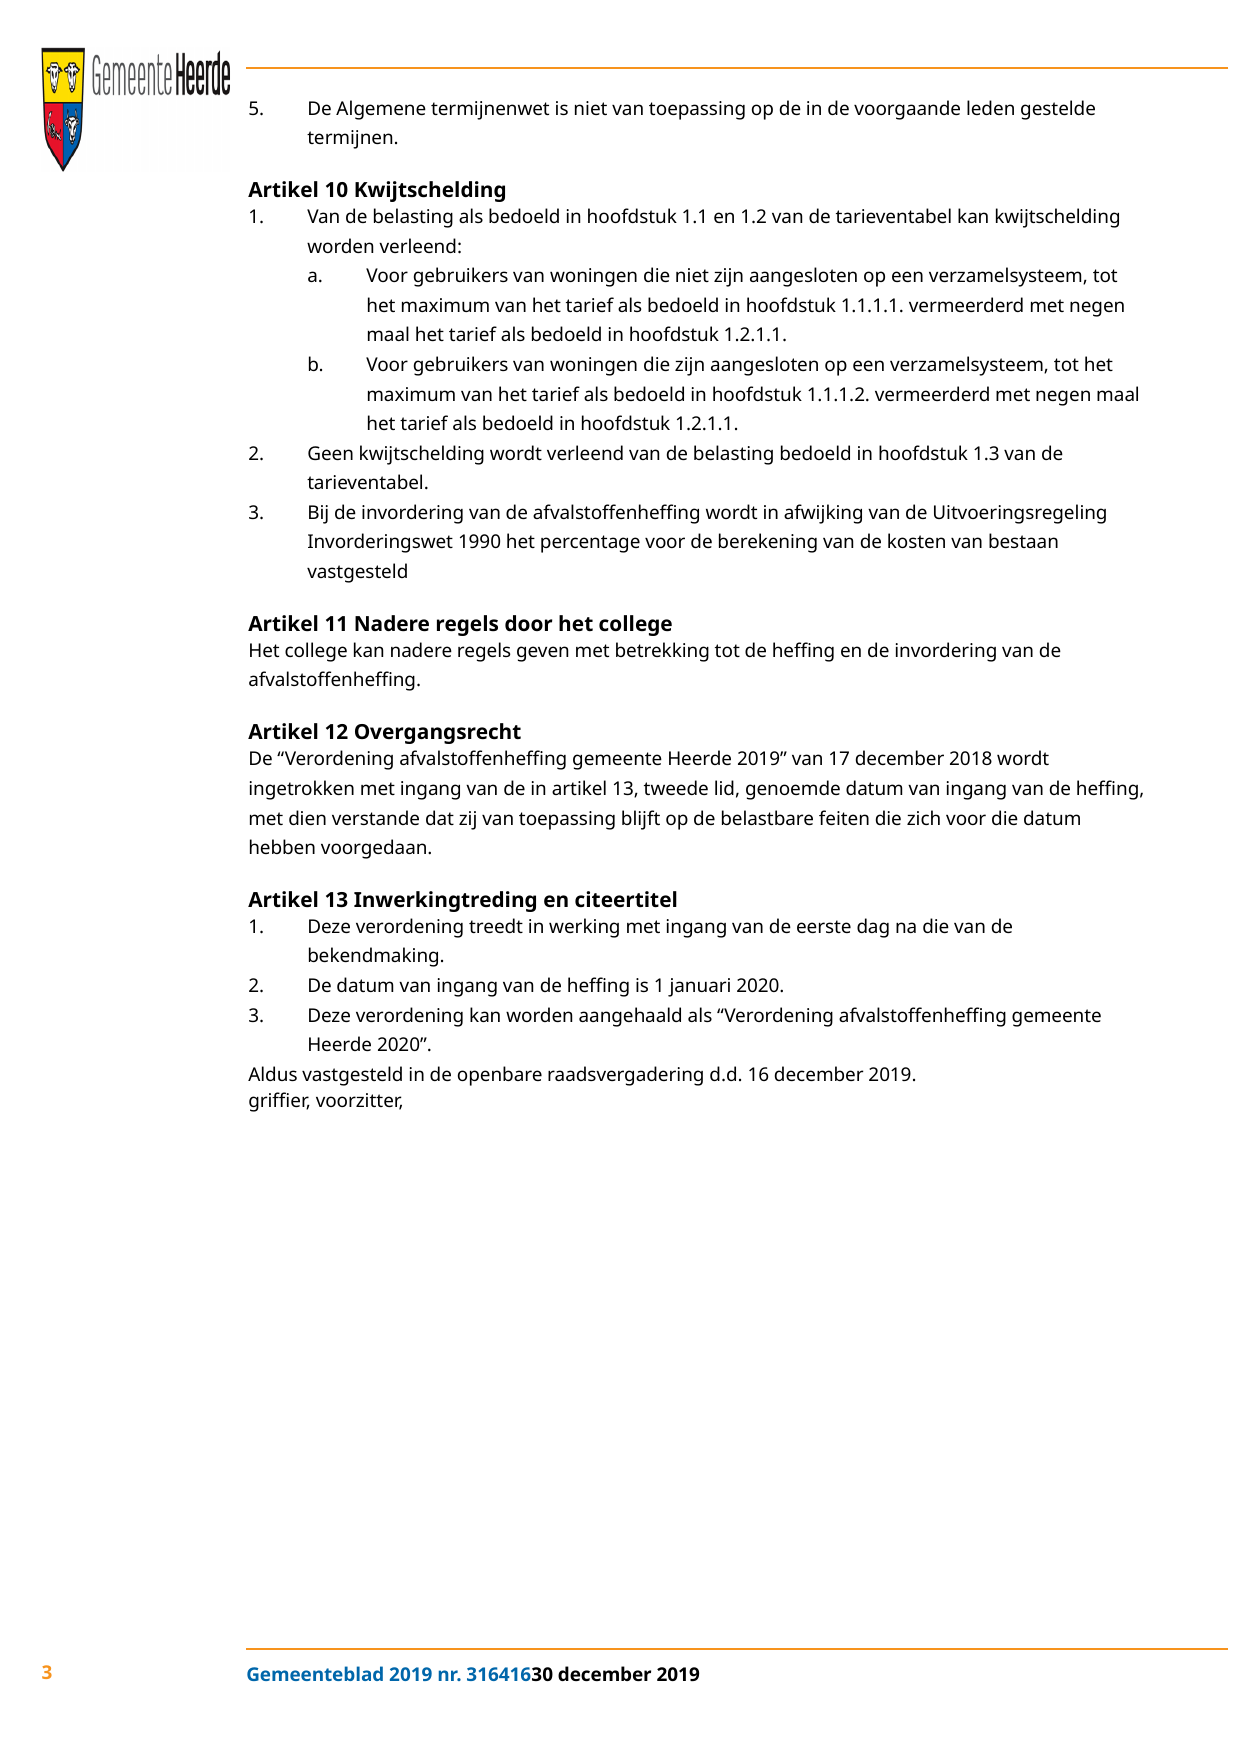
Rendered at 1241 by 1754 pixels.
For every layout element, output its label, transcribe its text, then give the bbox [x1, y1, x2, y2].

list Deze verordening kan worden aangehaald als “Verordening afvalstoffenheffing gemeente Heerde 2020”. [248, 1002, 1152, 1057]
text Het college kan nadere regels geven met betrekking tot de heffing en de invordering van de afvalstoffenheffing. [248, 637, 1152, 692]
list De datum van ingang van de heffing is 1 januari 2020. [248, 972, 1152, 998]
text Artikel 12 Overgangsrecht [248, 717, 1152, 746]
list Van de belasting als bedoeld in hoofdstuk 1.1 en 1.2 van de tarieventabel kan kwijtschelding worden verleend: [248, 203, 1152, 258]
picture [41, 47, 231, 172]
list Voor gebruikers van woningen die niet zijn aangesloten op een verzamelsysteem, tot het maximum van het tarief als bedoeld in hoofdstuk 1.1.1.1. vermeerderd met negen maal het tarief als bedoeld in hoofdstuk 1.2.1.1. [307, 262, 1152, 347]
text Artikel 13 Inwerkingtreding en citeertitel [248, 885, 1152, 913]
list Deze verordening treedt in werking met ingang van de eerste dag na die van de bekendmaking. [248, 913, 1152, 968]
text Artikel 11 Nadere regels door het college [248, 609, 1152, 637]
text De “Verordening afvalstoffenheffing gemeente Heerde 2019” van 17 december 2018 wordt ingetrokken met ingang van de in artikel 13, tweede lid, genoemde datum van ingang van de heffing, met dien verstande dat zij van toepassing blijft op de belastbare feiten die zich voor die datum hebben voorgedaan. [248, 746, 1152, 860]
list Geen kwijtschelding wordt verleend van de belasting bedoeld in hoofdstuk 1.3 van de tarieventabel. [248, 440, 1152, 495]
list Bij de invordering van de afvalstoffenheffing wordt in afwijking van de Uitvoeringsregeling Invorderingswet 1990 het percentage voor de berekening van de kosten van bestaan vastgesteld [248, 499, 1152, 584]
list De Algemene termijnenwet is niet van toepassing op de in de voorgaande leden gestelde termijnen. [248, 95, 1152, 150]
list Voor gebruikers van woningen die zijn aangesloten op een verzamelsysteem, tot het maximum van het tarief als bedoeld in hoofdstuk 1.1.1.2. vermeerderd met negen maal het tarief als bedoeld in hoofdstuk 1.2.1.1. [307, 351, 1152, 436]
text Artikel 10 Kwijtschelding [248, 175, 1152, 203]
text Aldus vastgesteld in de openbare raadsvergadering d.d. 16 december 2019. [248, 1061, 1152, 1087]
text griffier, voorzitter, [248, 1087, 1152, 1112]
